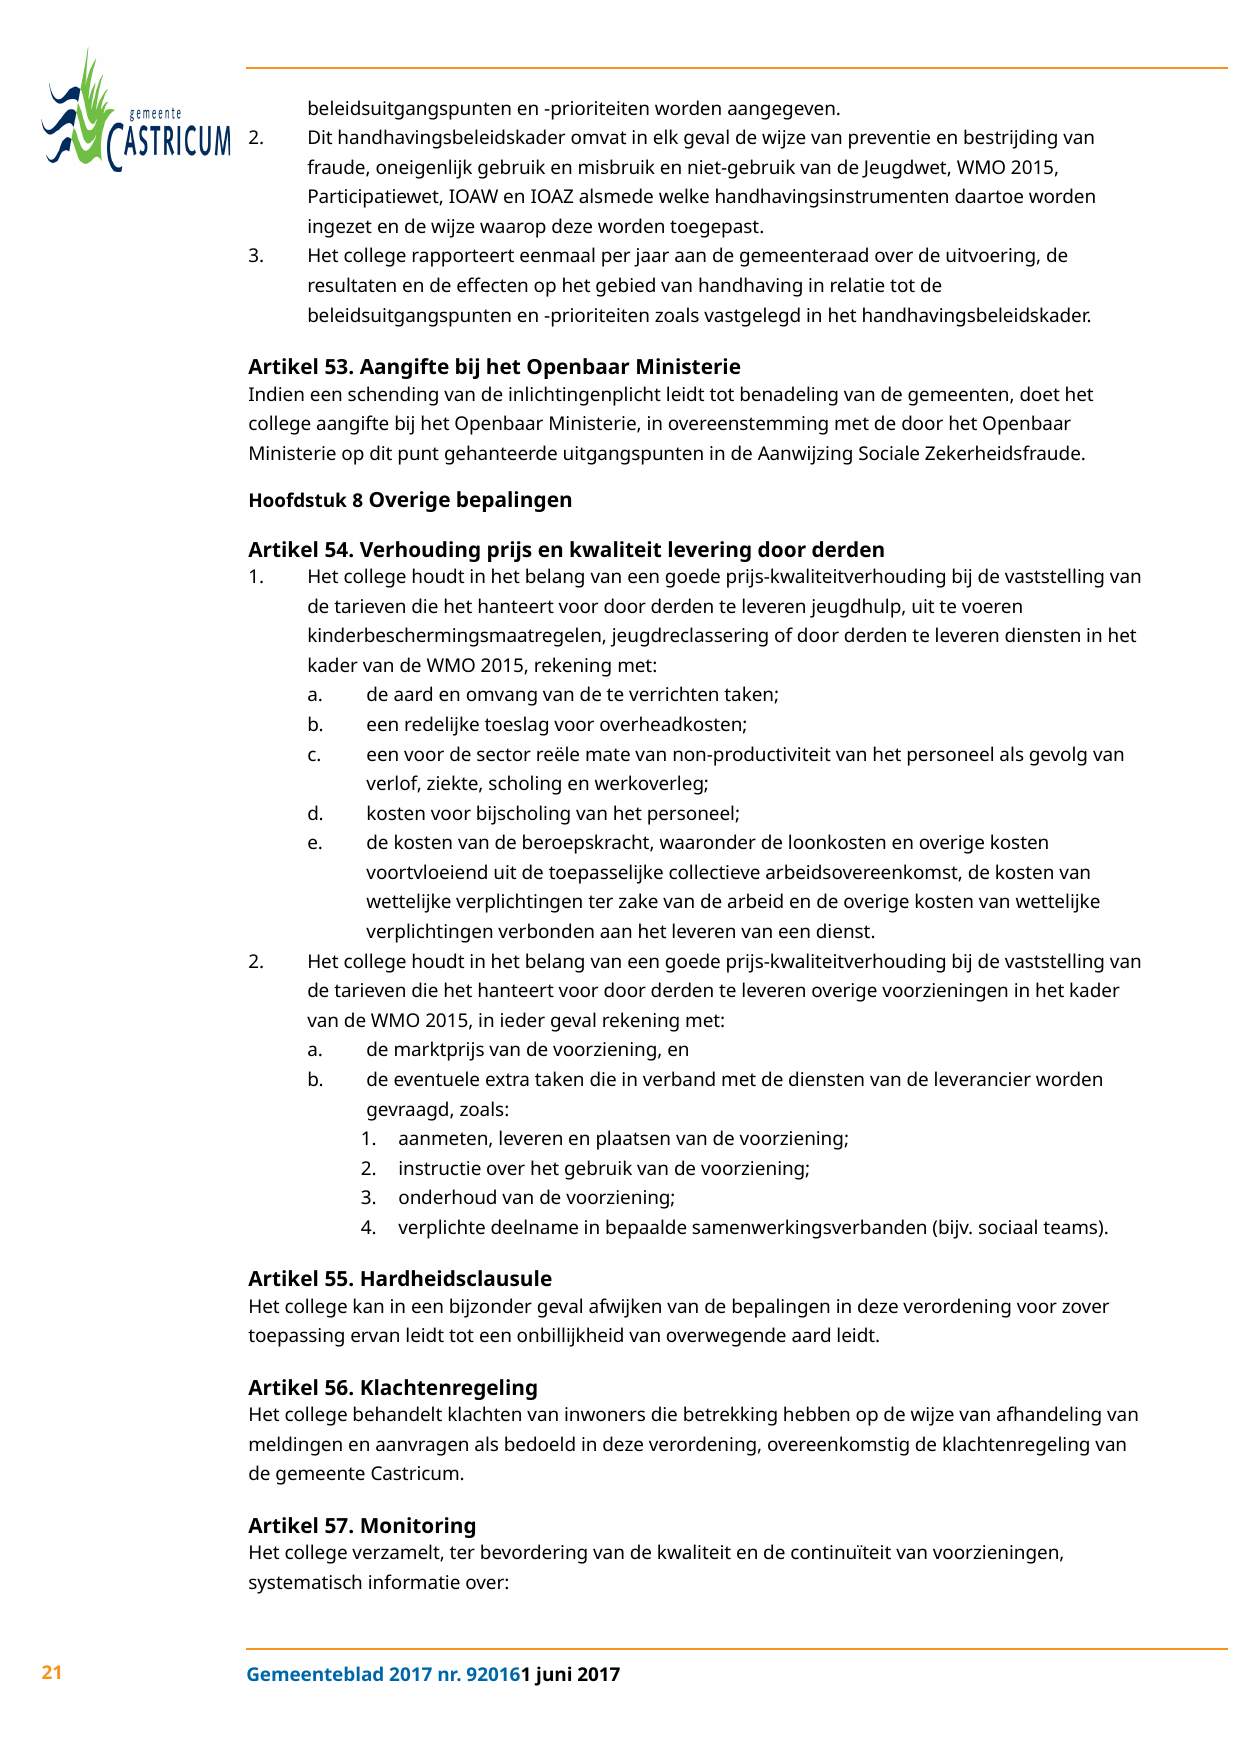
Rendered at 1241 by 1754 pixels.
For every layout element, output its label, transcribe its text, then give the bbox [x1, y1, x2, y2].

text Artikel 53. Aangifte bij het Openbaar Ministerie [248, 352, 1152, 381]
list de eventuele extra taken die in verband met de diensten van de leverancier worden gevraagd, zoals: [307, 1066, 1152, 1121]
list onderhoud van de voorziening; [361, 1184, 1152, 1210]
text Artikel 55. Hardheidsclausule [248, 1264, 1152, 1293]
list kosten voor bijscholing van het personeel; [307, 800, 1152, 826]
list Het college houdt in het belang van een goede prijs-kwaliteitverhouding bij de vaststelling van de tarieven die het hanteert voor door derden te leveren jeugdhulp, uit te voeren kinderbeschermingsmaatregelen, jeugdreclassering of door derden te leveren diensten in het kader van de WMO 2015, rekening met: [248, 563, 1152, 678]
list Het college houdt in het belang van een goede prijs-kwaliteitverhouding bij de vaststelling van de tarieven die het hanteert voor door derden te leveren overige voorzieningen in het kader van de WMO 2015, in ieder geval rekening met: [248, 948, 1152, 1033]
list instructie over het gebruik van de voorziening; [361, 1155, 1152, 1181]
picture [41, 47, 231, 172]
list een redelijke toeslag voor overheadkosten; [307, 711, 1152, 737]
list de marktprijs van de voorziening, en [307, 1037, 1152, 1062]
text Het college behandelt klachten van inwoners die betrekking hebben op de wijze van afhandeling van meldingen en aanvragen als bedoeld in deze verordening, overeenkomstig de klachtenregeling van de gemeente Castricum. [248, 1401, 1152, 1486]
text Artikel 56. Klachtenregeling [248, 1373, 1152, 1401]
text Het college verzamelt, ter bevordering van de kwaliteit en de continuïteit van voorzieningen, systematisch informatie over: [248, 1539, 1152, 1595]
list de kosten van de beroepskracht, waaronder de loonkosten en overige kosten voortvloeiend uit de toepasselijke collectieve arbeidsovereenkomst, de kosten van wettelijke verplichtingen ter zake van de arbeid en de overige kosten van wettelijke verplichtingen verbonden aan het leveren van een dienst. [307, 829, 1152, 944]
list beleidsuitgangspunten en -prioriteiten worden aangegeven. [248, 95, 1152, 121]
list Het college rapporteert eenmaal per jaar aan de gemeenteraad over de uitvoering, de resultaten en de effecten op het gebied van handhaving in relatie tot de beleidsuitgangspunten en -prioriteiten zoals vastgelegd in het handhavingsbeleidskader. [248, 243, 1152, 328]
list de aard en omvang van de te verrichten taken; [307, 682, 1152, 707]
list Dit handhavingsbeleidskader omvat in elk geval de wijze van preventie en bestrijding van fraude, oneigenlijk gebruik en misbruik en niet-gebruik van de Jeugdwet, WMO 2015, Participatiewet, IOAW en IOAZ alsmede welke handhavingsinstrumenten daartoe worden ingezet en de wijze waarop deze worden toegepast. [248, 124, 1152, 239]
text Hoofdstuk 8 Overige bepalingen [248, 486, 1152, 514]
text Artikel 57. Monitoring [248, 1511, 1152, 1539]
list aanmeten, leveren en plaatsen van de voorziening; [361, 1125, 1152, 1151]
text Artikel 54. Verhouding prijs en kwaliteit levering door derden [248, 535, 1152, 563]
list een voor de sector reële mate van non-productiviteit van het personeel als gevolg van verlof, ziekte, scholing en werkoverleg; [307, 741, 1152, 796]
list verplichte deelname in bepaalde samenwerkingsverbanden (bijv. sociaal teams). [361, 1214, 1152, 1240]
text Indien een schending van de inlichtingenplicht leidt tot benadeling van de gemeenten, doet het college aangifte bij het Openbaar Ministerie, in overeenstemming met de door het Openbaar Ministerie op dit punt gehanteerde uitgangspunten in de Aanwijzing Sociale Zekerheidsfraude. [248, 381, 1152, 466]
text Het college kan in een bijzonder geval afwijken van de bepalingen in deze verordening voor zover toepassing ervan leidt tot een onbillijkheid van overwegende aard leidt. [248, 1293, 1152, 1348]
